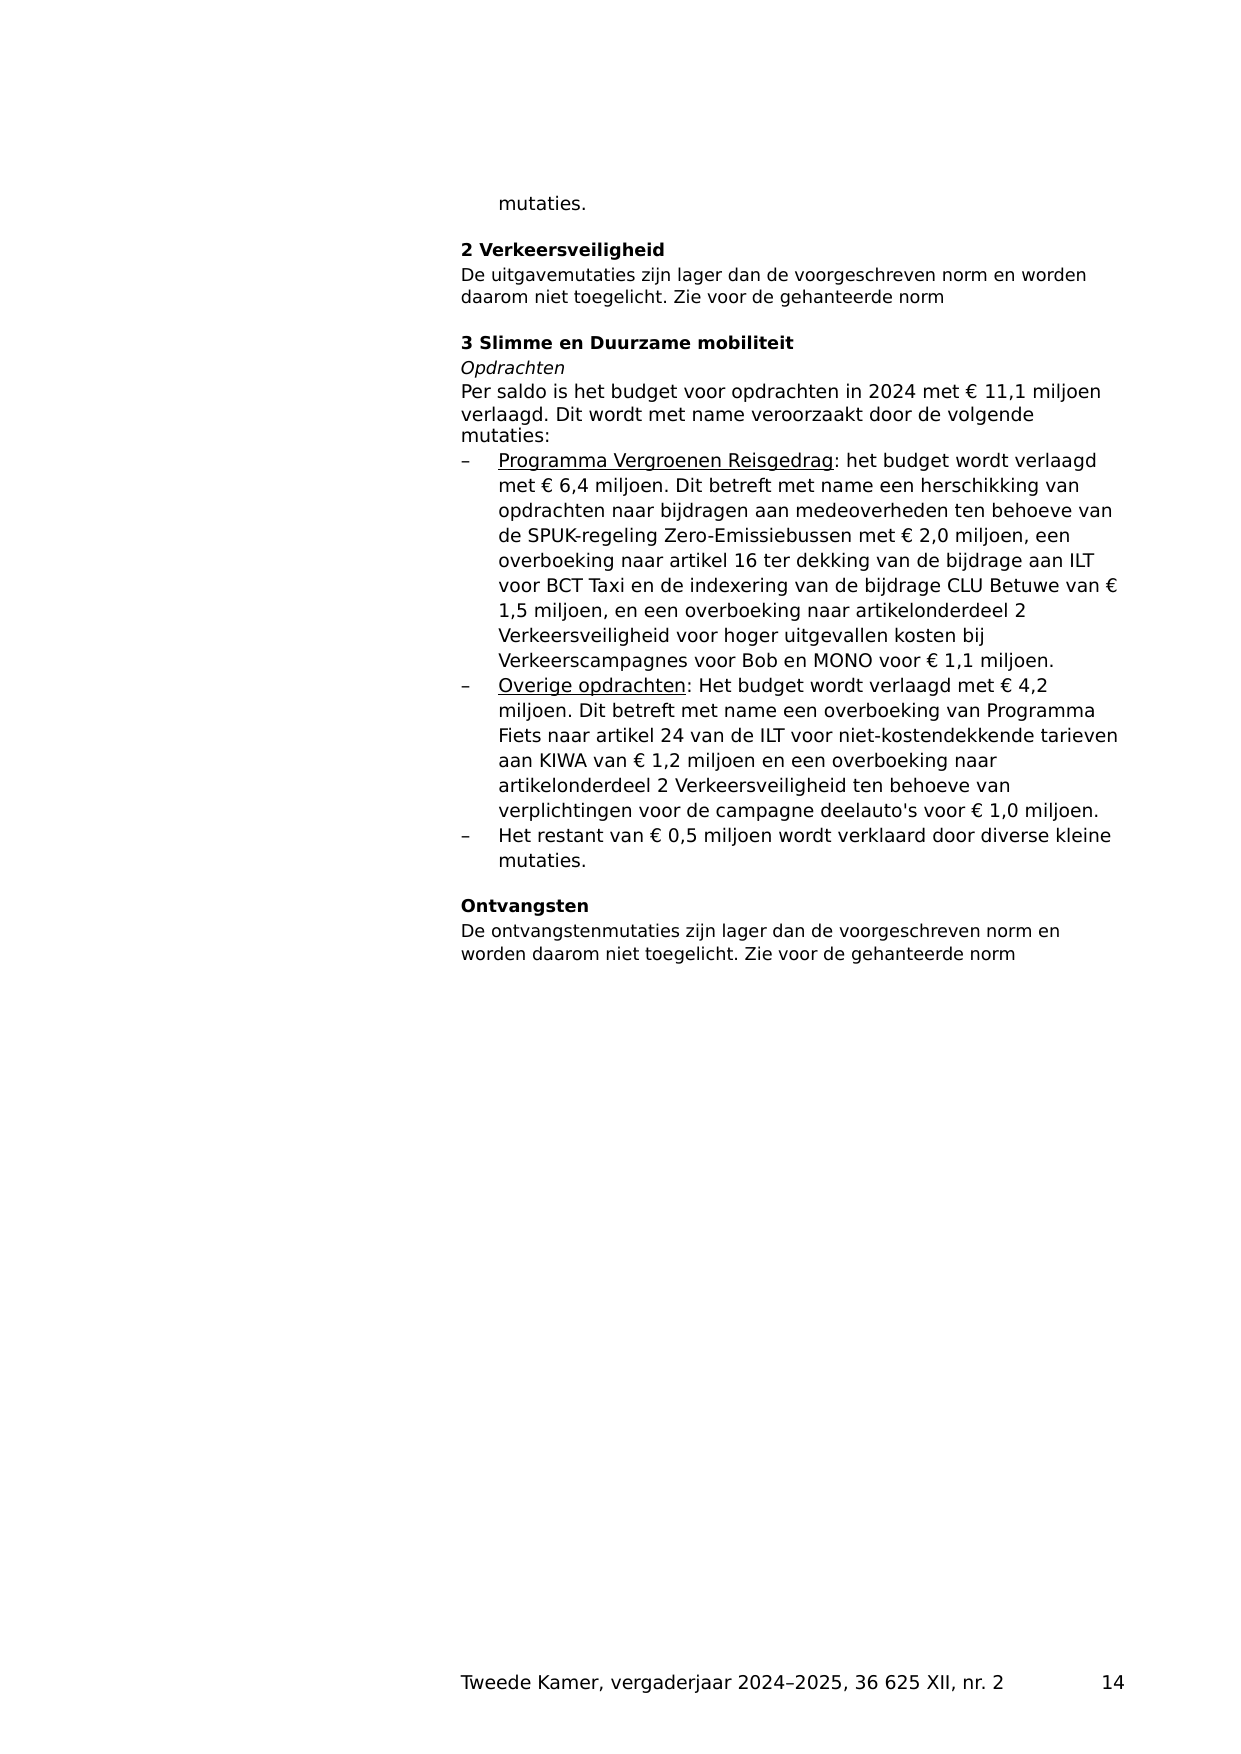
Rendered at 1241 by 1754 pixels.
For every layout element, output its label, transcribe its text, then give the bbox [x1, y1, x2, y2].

text Ontvangsten [461, 894, 1125, 917]
text Opdrachten [461, 356, 1125, 379]
text 2 Verkeersveiligheid [461, 238, 1125, 261]
text 3 Slimme en Duurzame mobiliteit [461, 331, 1125, 354]
list Overige opdrachten: Het budget wordt verlaagd met € 4,2 miljoen. Dit betreft met name een overboeking van Programma Fiets naar artikel 24 van de ILT voor niet-kostendekkende tarieven aan KIWA van € 1,2 miljoen en een overboeking naar artikelonderdeel 2 Verkeersveiligheid ten behoeve van verplichtingen voor de campagne deelauto's voor € 1,0 miljoen. [461, 672, 1125, 822]
list Programma Vergroenen Reisgedrag: het budget wordt verlaagd met € 6,4 miljoen. Dit betreft met name een herschikking van opdrachten naar bijdragen aan medeoverheden ten behoeve van de SPUK-regeling Zero-Emissiebussen met € 2,0 miljoen, een overboeking naar artikel 16 ter dekking van de bijdrage aan ILT voor BCT Taxi en de indexering van de bijdrage CLU Betuwe van € 1,5 miljoen, en een overboeking naar artikelonderdeel 2 Verkeersveiligheid voor hoger uitgevallen kosten bij Verkeerscampagnes voor Bob en MONO voor € 1,1 miljoen. [461, 447, 1125, 672]
list mutaties. [461, 191, 1125, 216]
list Het restant van € 0,5 miljoen wordt verklaard door diverse kleine mutaties. [461, 822, 1125, 872]
text De ontvangstenmutaties zijn lager dan de voorgeschreven norm en worden daarom niet toegelicht. Zie voor de gehanteerde norm [461, 919, 1125, 965]
text De uitgavemutaties zijn lager dan de voorgeschreven norm en worden daarom niet toegelicht. Zie voor de gehanteerde norm [461, 263, 1125, 308]
text Per saldo is het budget voor opdrachten in 2024 met € 11,1 miljoen verlaagd. Dit wordt met name veroorzaakt door de volgende mutaties: [461, 381, 1125, 447]
